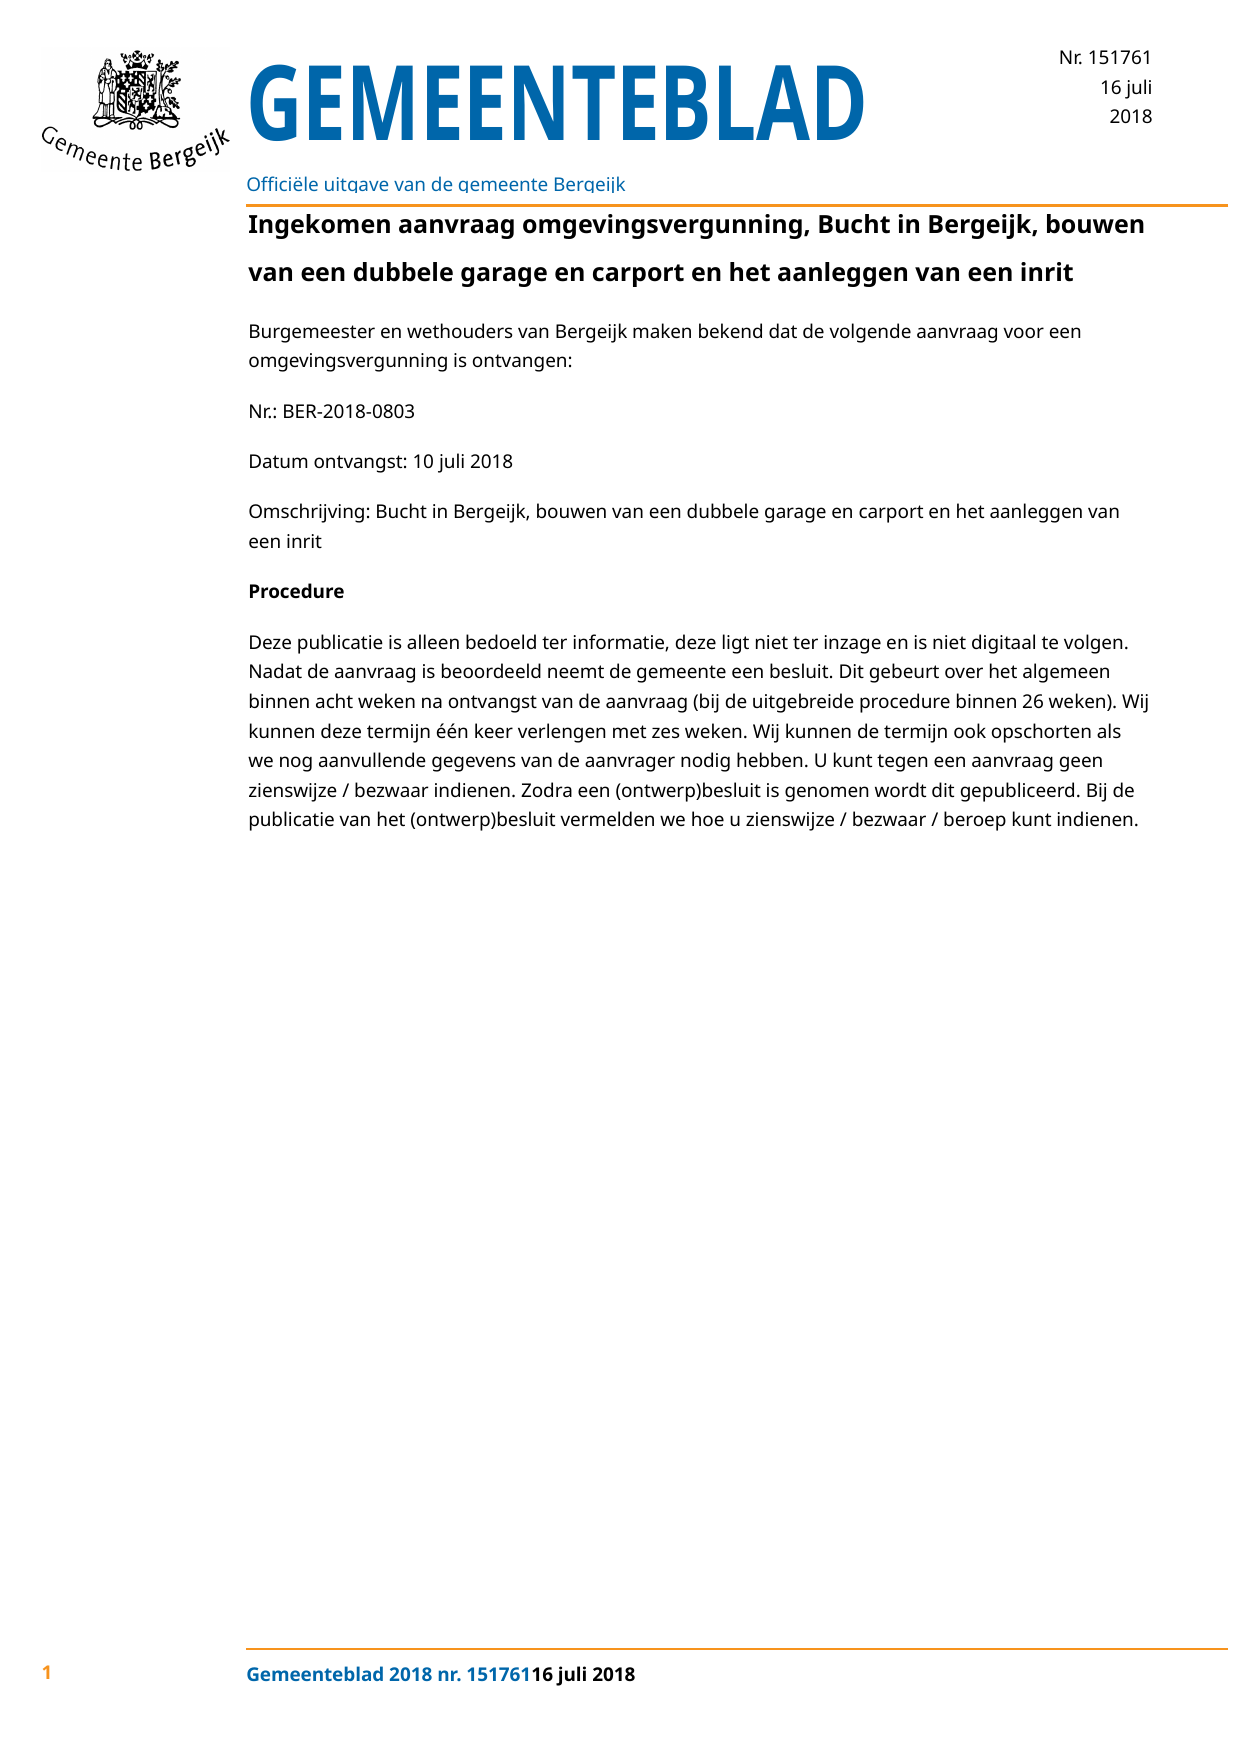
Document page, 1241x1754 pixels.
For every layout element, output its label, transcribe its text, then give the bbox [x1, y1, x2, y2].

picture [41, 47, 231, 172]
text Datum ontvangst: 10 juli 2018 [248, 448, 1152, 474]
text Burgemeester en wethouders van Bergeijk maken bekend dat de volgende aanvraag voor een omgevingsvergunning is ontvangen: [248, 318, 1152, 373]
text Deze publicatie is alleen bedoeld ter informatie, deze ligt niet ter inzage en is niet digitaal te volgen. Nadat de aanvraag is beoordeeld neemt de gemeente een besluit. Dit gebeurt over het algemeen binnen acht weken na ontvangst van de aanvraag (bij de uitgebreide procedure binnen 26 weken). Wij kunnen deze termijn één keer verlengen met zes weken. Wij kunnen de termijn ook opschorten als we nog aanvullende gegevens van de aanvrager nodig hebben. U kunt tegen een aanvraag geen zienswijze / bezwaar indienen. Zodra een (ontwerp)besluit is genomen wordt dit gepubliceerd. Bij de publicatie van het (ontwerp)besluit vermelden we hoe u zienswijze / bezwaar / beroep kunt indienen. [248, 629, 1152, 832]
text Omschrijving: Bucht in Bergeijk, bouwen van een dubbele garage en carport en het aanleggen van een inrit [248, 499, 1152, 554]
text Procedure [248, 579, 1152, 604]
text Nr.: BER-2018-0803 [248, 398, 1152, 424]
text Ingekomen aanvraag omgevingsvergunning, Bucht in Bergeijk, bouwen van een dubbele garage en carport en het aanleggen van een inrit [248, 207, 1152, 288]
